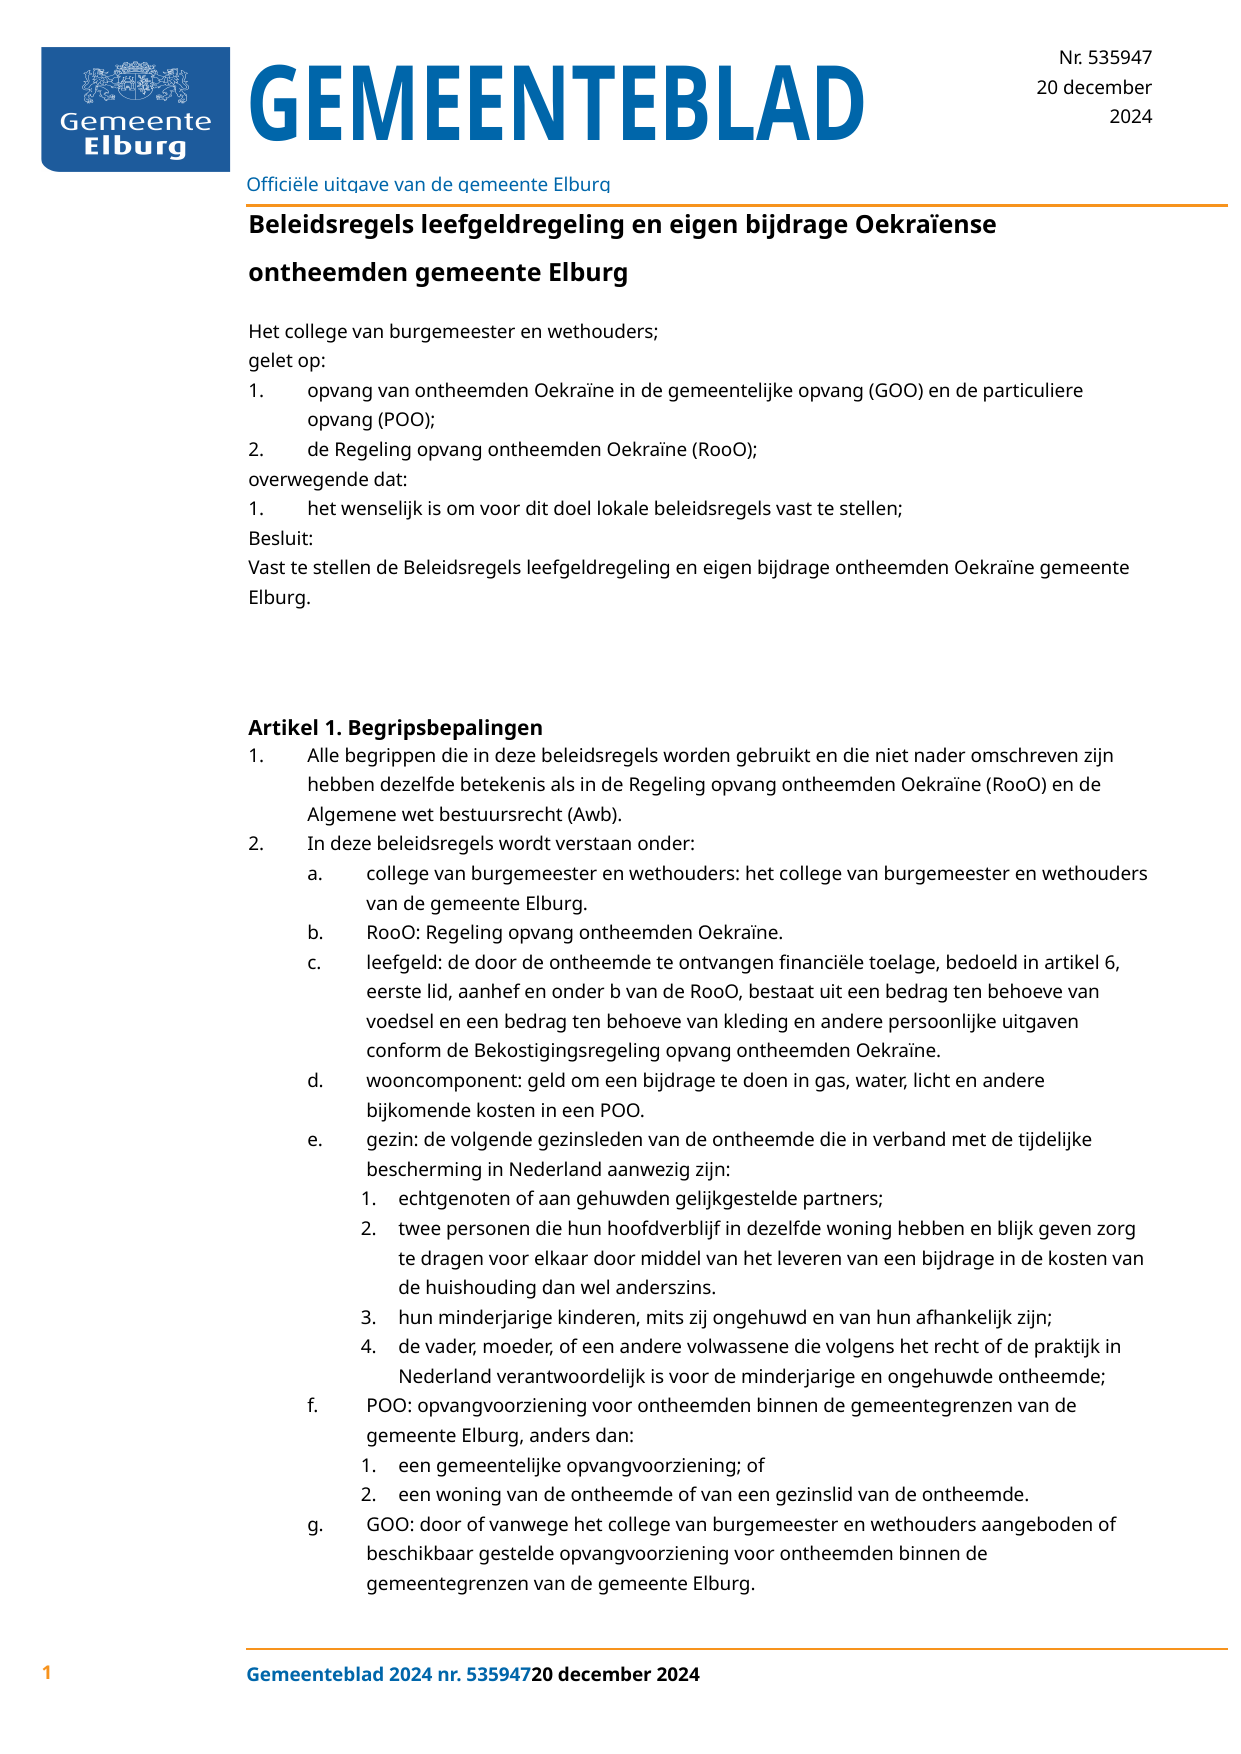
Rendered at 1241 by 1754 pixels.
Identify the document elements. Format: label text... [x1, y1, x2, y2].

list college van burgemeester en wethouders: het college van burgemeester en wethouders van de gemeente Elburg. [307, 860, 1152, 916]
list het wenselijk is om voor dit doel lokale beleidsregels vast te stellen; [248, 495, 1152, 521]
list gezin: de volgende gezinsleden van de ontheemde die in verband met de tijdelijke bescherming in Nederland aanwezig zijn: [307, 1126, 1152, 1182]
text Besluit: [248, 525, 1152, 551]
list Alle begrippen die in deze beleidsregels worden gebruikt en die niet nader omschreven zijn hebben dezelfde betekenis als in de Regeling opvang ontheemden Oekraïne (RooO) en de Algemene wet bestuursrecht (Awb). [248, 742, 1152, 827]
list opvang van ontheemden Oekraïne in de gemeentelijke opvang (GOO) en de particuliere opvang (POO); [248, 377, 1152, 432]
list GOO: door of vanwege het college van burgemeester en wethouders aangeboden of beschikbaar gestelde opvangvoorziening voor ontheemden binnen de gemeentegrenzen van de gemeente Elburg. [307, 1511, 1152, 1596]
text gelet op: [248, 347, 1152, 373]
list echtgenoten of aan gehuwden gelijkgestelde partners; [361, 1186, 1152, 1211]
list hun minderjarige kinderen, mits zij ongehuwd en van hun afhankelijk zijn; [361, 1304, 1152, 1330]
list POO: opvangvoorziening voor ontheemden binnen de gemeentegrenzen van de gemeente Elburg, anders dan: [307, 1393, 1152, 1448]
text Artikel 1. Begripsbepalingen [248, 713, 1152, 742]
list de Regeling opvang ontheemden Oekraïne (RooO); [248, 436, 1152, 462]
list de vader, moeder, of een andere volwassene die volgens het recht of de praktijk in Nederland verantwoordelijk is voor de minderjarige en ongehuwde ontheemde; [361, 1333, 1152, 1389]
text Beleidsregels leefgeldregeling en eigen bijdrage Oekraïense ontheemden gemeente Elburg [248, 207, 1152, 288]
text Vast te stellen de Beleidsregels leefgeldregeling en eigen bijdrage ontheemden Oekraïne gemeente Elburg. [248, 554, 1152, 610]
list In deze beleidsregels wordt verstaan onder: [248, 831, 1152, 856]
picture [41, 47, 231, 172]
text Het college van burgemeester en wethouders; [248, 318, 1152, 344]
list een gemeentelijke opvangvoorziening; of [361, 1452, 1152, 1478]
list RooO: Regeling opvang ontheemden Oekraïne. [307, 919, 1152, 945]
list een woning van de ontheemde of van een gezinslid van de ontheemde. [361, 1481, 1152, 1507]
list wooncomponent: geld om een bijdrage te doen in gas, water, licht en andere bijkomende kosten in een POO. [307, 1067, 1152, 1123]
list leefgeld: de door de ontheemde te ontvangen financiële toelage, bedoeld in artikel 6, eerste lid, aanhef en onder b van de RooO, bestaat uit een bedrag ten behoeve van voedsel en een bedrag ten behoeve van kleding en andere persoonlijke uitgaven conform de Bekostigingsregeling opvang ontheemden Oekraïne. [307, 949, 1152, 1063]
list twee personen die hun hoofdverblijf in dezelfde woning hebben en blijk geven zorg te dragen voor elkaar door middel van het leveren van een bijdrage in de kosten van de huishouding dan wel anderszins. [361, 1215, 1152, 1300]
text overwegende dat: [248, 466, 1152, 492]
